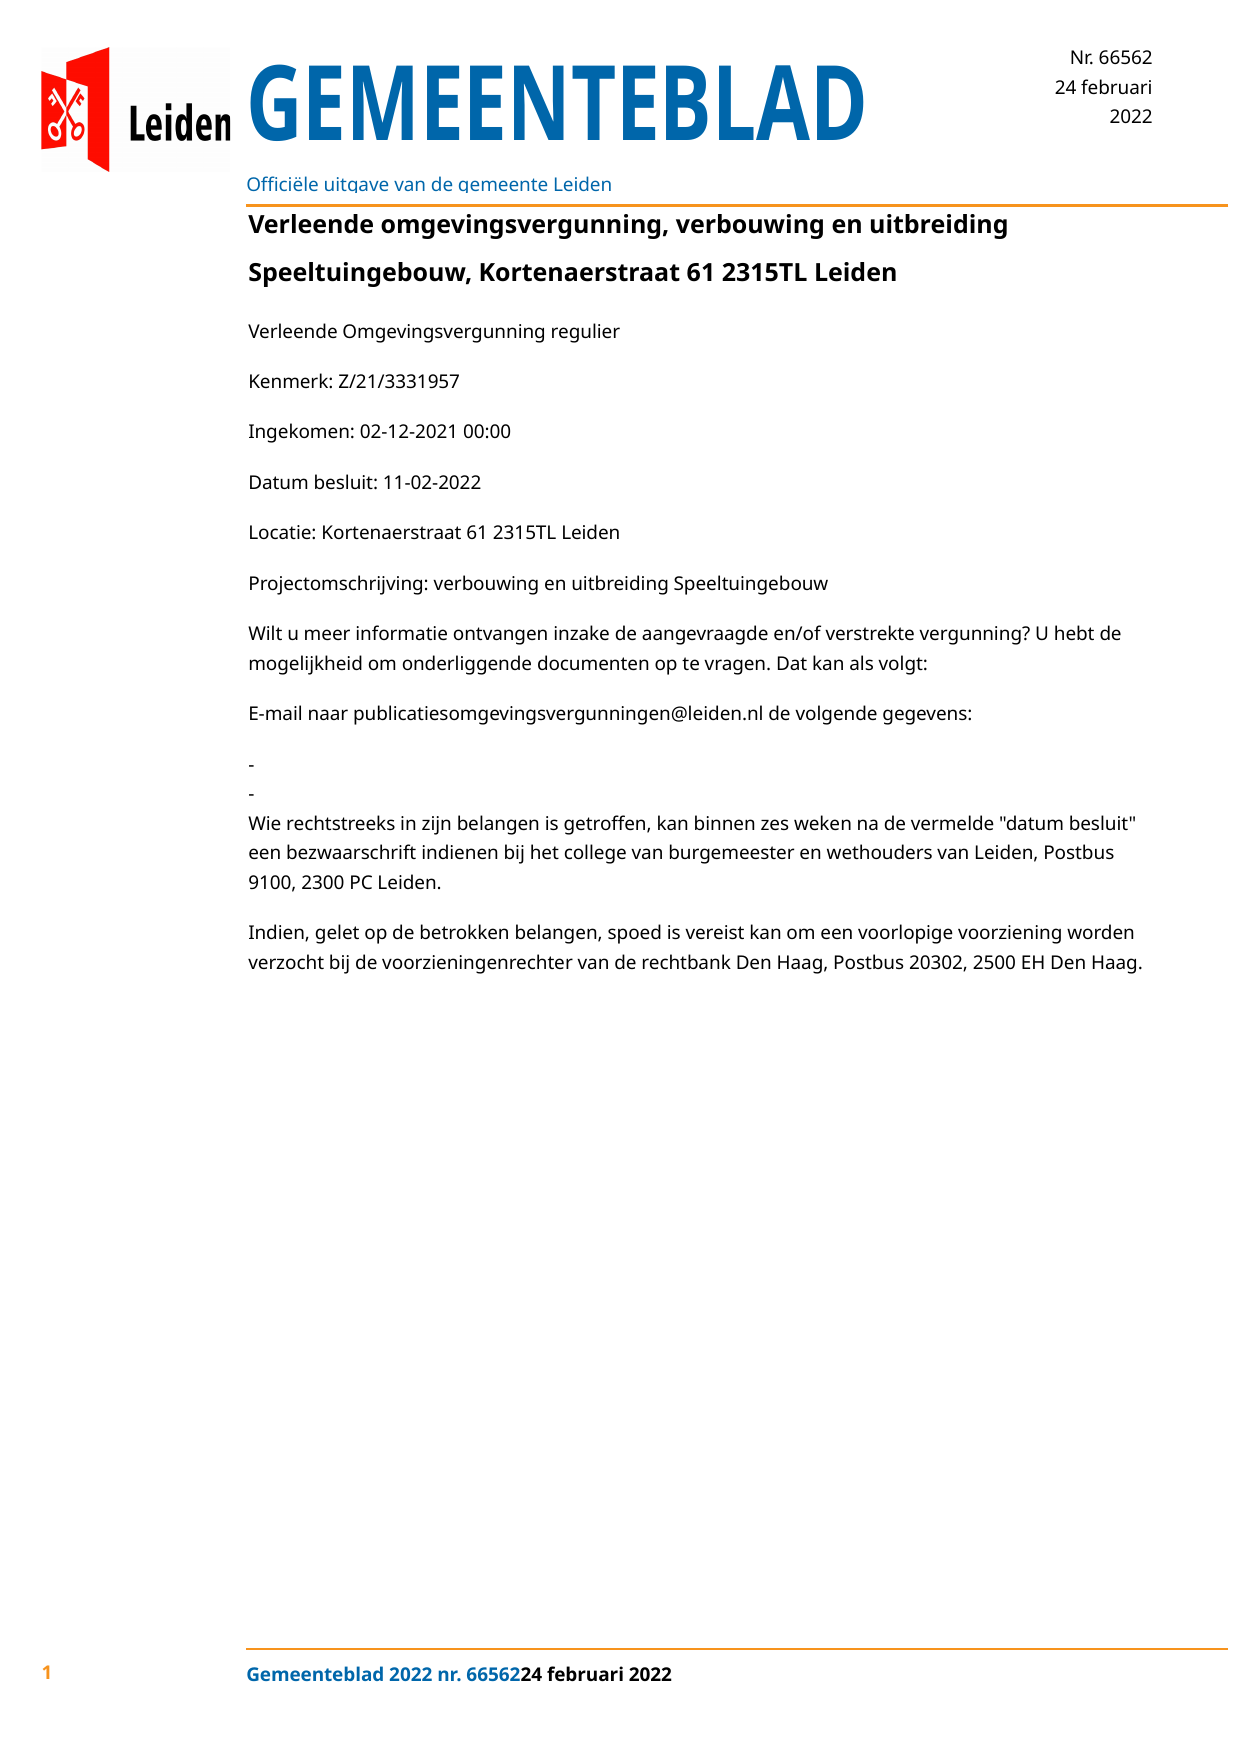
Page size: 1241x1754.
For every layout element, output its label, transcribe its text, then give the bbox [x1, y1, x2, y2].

text Verleende Omgevingsvergunning regulier [248, 318, 1152, 344]
text Kenmerk: Z/21/3331957 [248, 368, 1152, 394]
picture [41, 47, 231, 172]
text Locatie: Kortenaerstraat 61 2315TL Leiden [248, 519, 1152, 545]
text Verleende omgevingsvergunning, verbouwing en uitbreiding Speeltuingebouw, Kortenaerstraat 61 2315TL Leiden [248, 207, 1152, 288]
text E-mail naar publicatiesomgevingsvergunningen@leiden.nl de volgende gegevens: [248, 700, 1152, 726]
text Indien, gelet op de betrokken belangen, spoed is vereist kan om een voorlopige voorziening worden verzocht bij de voorzieningenrechter van de rechtbank Den Haag, Postbus 20302, 2500 EH Den Haag. [248, 919, 1152, 975]
text Wilt u meer informatie ontvangen inzake de aangevraagde en/of verstrekte vergunning? U hebt de mogelijkheid om onderliggende documenten op te vragen. Dat kan als volgt: [248, 620, 1152, 676]
text Datum besluit: 11-02-2022 [248, 469, 1152, 495]
text Projectomschrijving: verbouwing en uitbreiding Speeltuingebouw [248, 570, 1152, 596]
text Wie rechtstreeks in zijn belangen is getroffen, kan binnen zes weken na de vermelde "datum besluit" een bezwaarschrift indienen bij het college van burgemeester en wethouders van Leiden, Postbus 9100, 2300 PC Leiden. [248, 810, 1152, 895]
text Ingekomen: 02-12-2021 00:00 [248, 419, 1152, 444]
